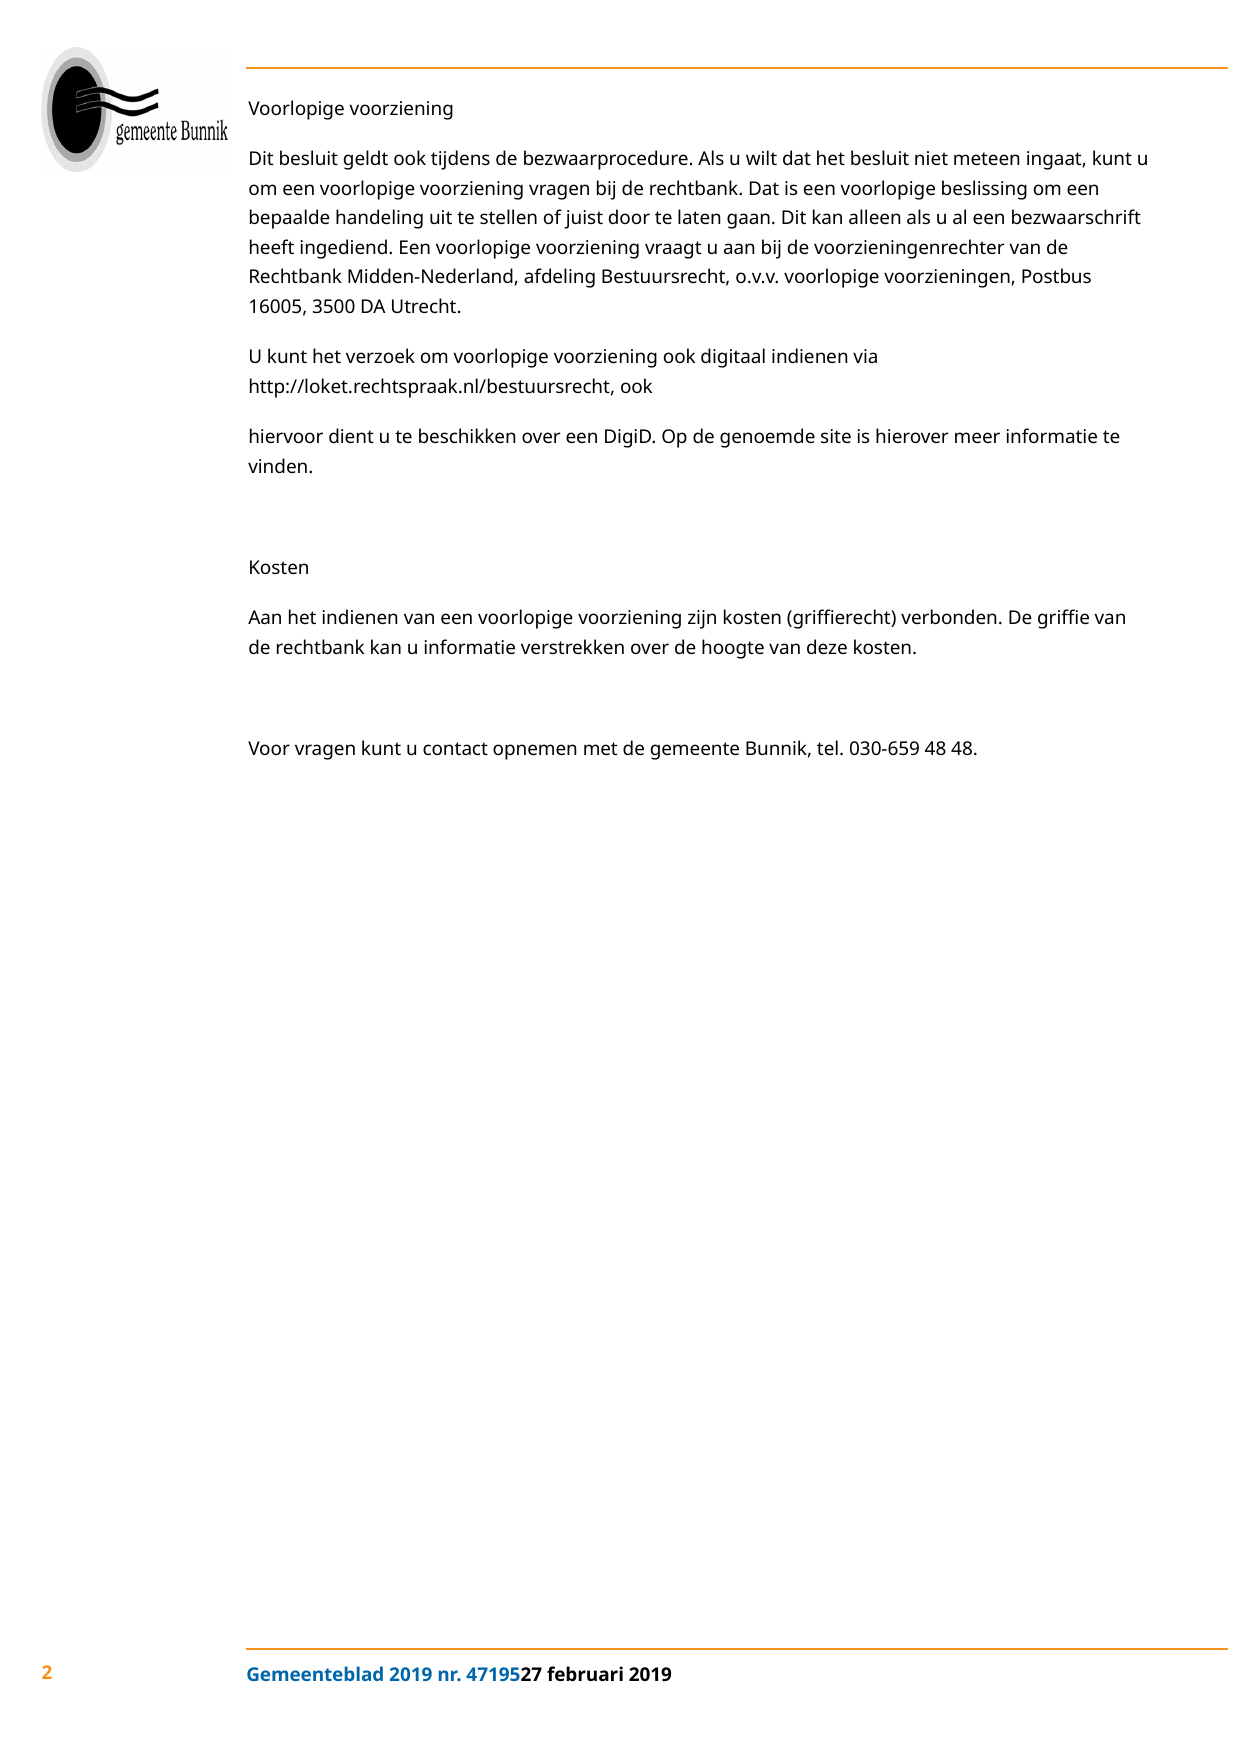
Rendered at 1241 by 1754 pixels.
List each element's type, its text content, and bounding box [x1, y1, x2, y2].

text Voorlopige voorziening [248, 95, 1152, 121]
picture [41, 47, 231, 172]
text hiervoor dient u te beschikken over een DigiD. Op de genoemde site is hierover meer informatie te vinden. [248, 423, 1152, 479]
text Dit besluit geldt ook tijdens de bezwaarprocedure. Als u wilt dat het besluit niet meteen ingaat, kunt u om een voorlopige voorziening vragen bij de rechtbank. Dat is een voorlopige beslissing om een bepaalde handeling uit te stellen of juist door te laten gaan. Dit kan alleen als u al een bezwaarschrift heeft ingediend. Een voorlopige voorziening vraagt u aan bij de voorzieningenrechter van de Rechtbank Midden-Nederland, afdeling Bestuursrecht, o.v.v. voorlopige voorzieningen, Postbus 16005, 3500 DA Utrecht. [248, 145, 1152, 319]
text U kunt het verzoek om voorlopige voorziening ook digitaal indienen via http://loket.rechtspraak.nl/bestuursrecht, ook [248, 343, 1152, 399]
text Voor vragen kunt u contact opnemen met de gemeente Bunnik, tel. 030-659 48 48. [248, 735, 1152, 761]
text Aan het indienen van een voorlopige voorziening zijn kosten (griffierecht) verbonden. De griffie van de rechtbank kan u informatie verstrekken over de hoogte van deze kosten. [248, 604, 1152, 660]
text Kosten [248, 554, 1152, 580]
